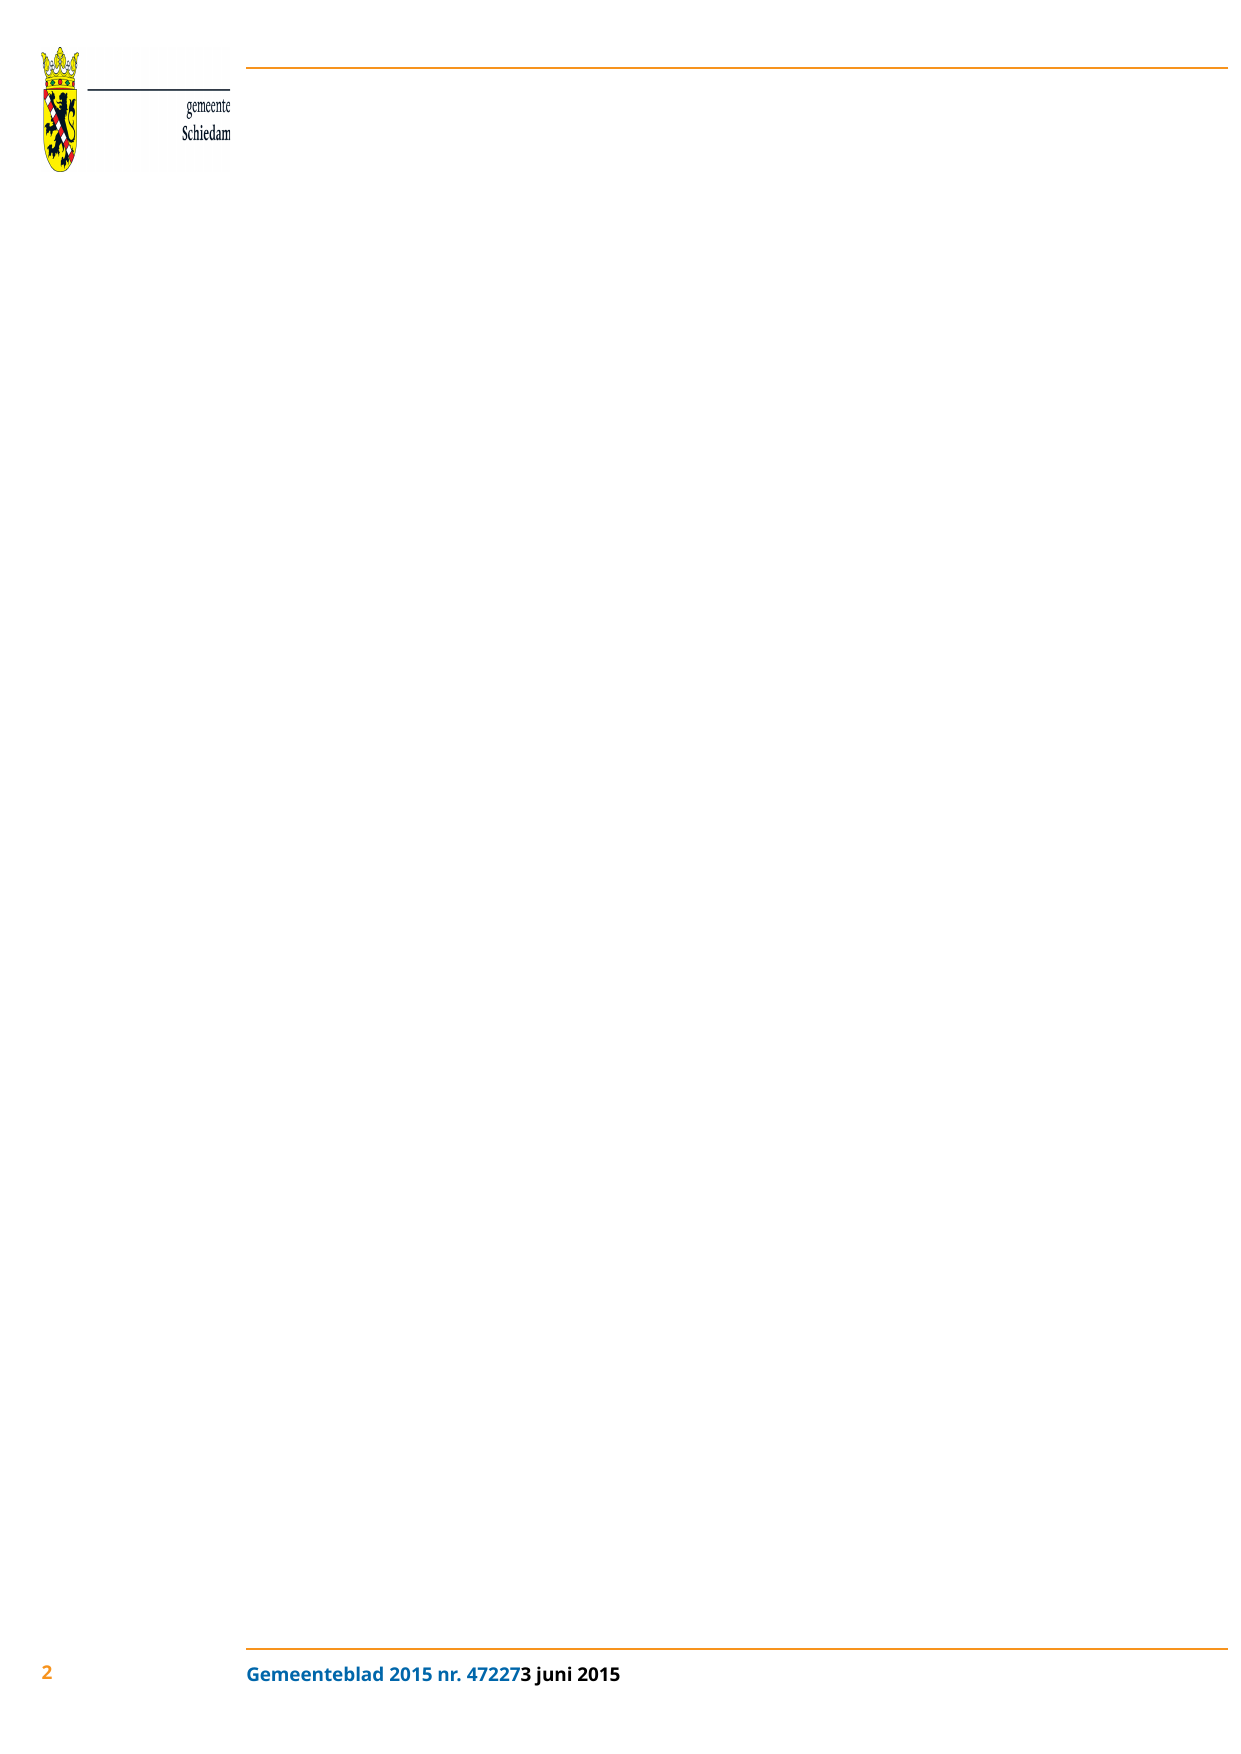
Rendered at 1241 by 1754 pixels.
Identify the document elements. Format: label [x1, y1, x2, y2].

picture [41, 47, 231, 172]
